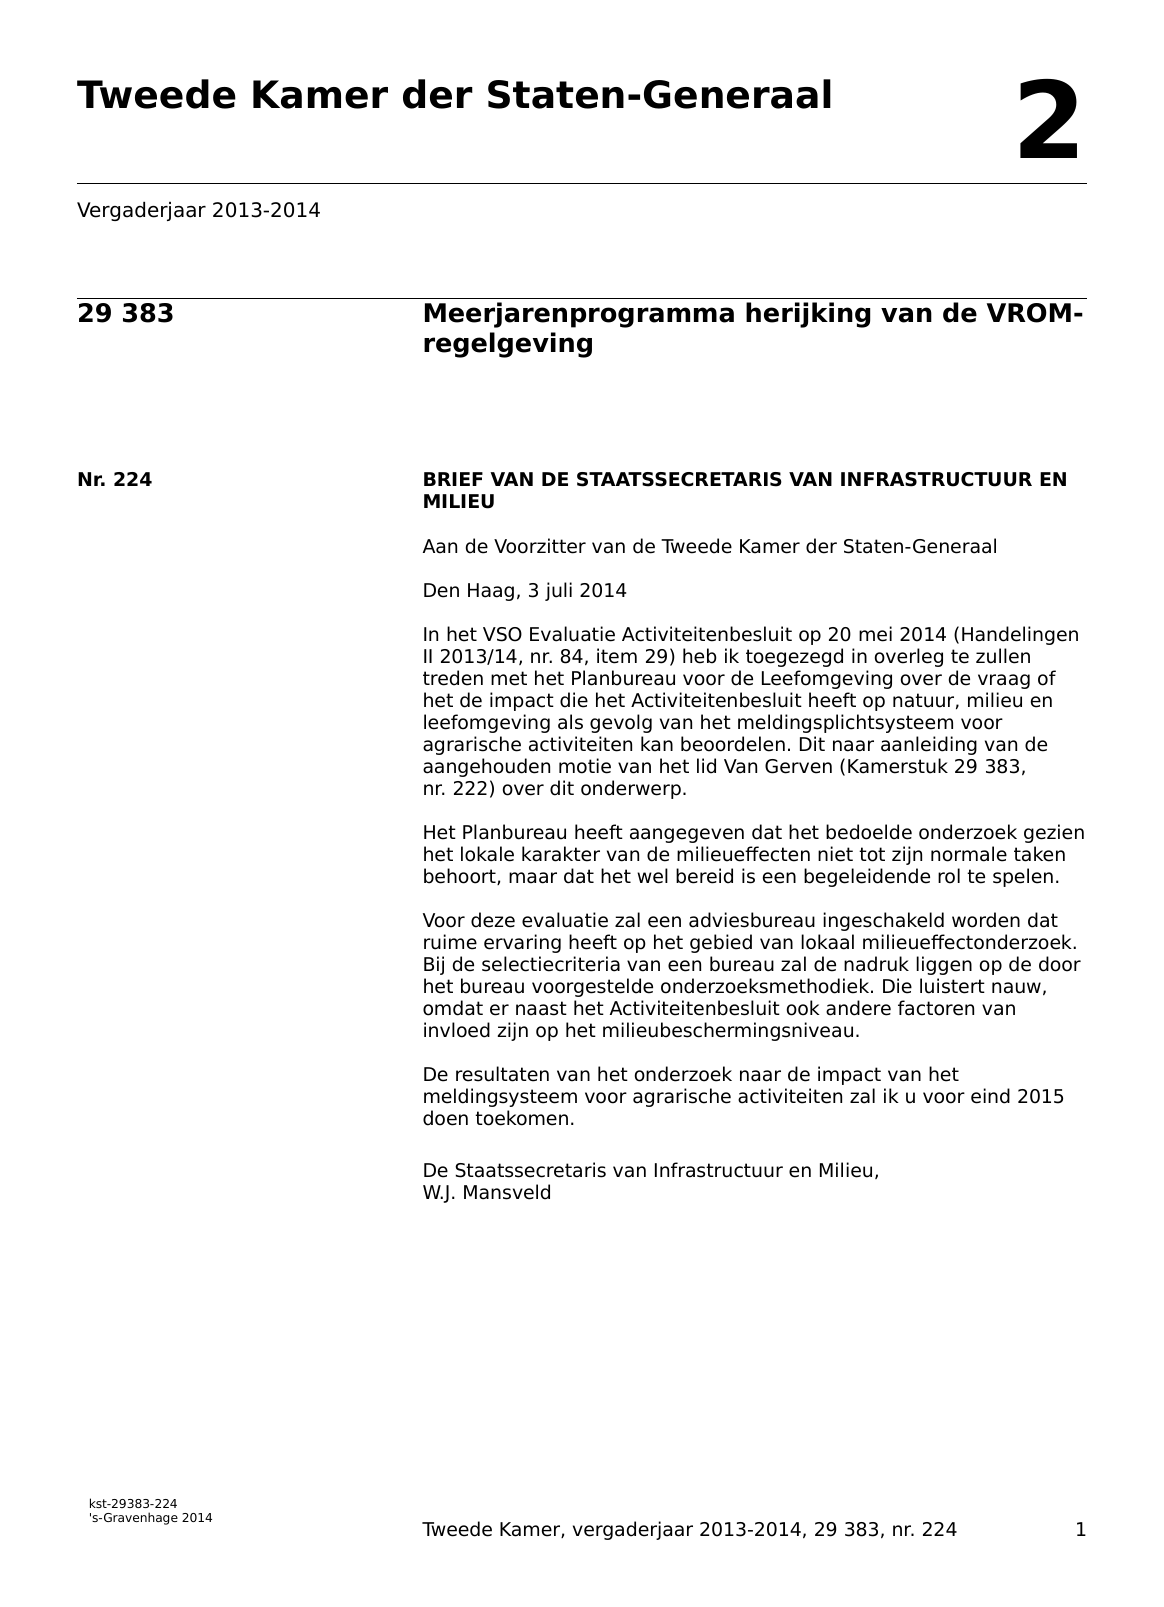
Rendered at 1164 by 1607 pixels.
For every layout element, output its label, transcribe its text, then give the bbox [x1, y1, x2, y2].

text Het Planbureau heeft aangegeven dat het bedoelde onderzoek gezien het lokale karakter van de milieueffecten niet tot zijn normale taken behoort, maar dat het wel bereid is een begeleidende rol te spelen. [422, 822, 1087, 888]
text In het VSO Evaluatie Activiteitenbesluit op 20 mei 2014 (Handelingen II 2013/14, nr. 84, item 29) heb ik toegezegd in overleg te zullen treden met het Planbureau voor de Leefomgeving over de vraag of het de impact die het Activiteitenbesluit heeft op natuur, milieu en leefomgeving als gevolg van het meldingsplichtsysteem voor agrarische activiteiten kan beoordelen. Dit naar aanleiding van de aangehouden motie van het lid Van Gerven (Kamerstuk 29 383, nr. 222) over dit onderwerp. [422, 624, 1087, 800]
text De Staatssecretaris van Infrastructuur en Milieu, W.J. Mansveld [422, 1160, 1087, 1204]
text Den Haag, 3 juli 2014 [422, 580, 1087, 602]
table_header 2 [886, 59, 1087, 183]
text kst-29383-224 [88, 1497, 323, 1511]
subtitle 29 383 Meerjarenprogramma herijking van de VROM-regelgeving [77, 299, 1087, 358]
text Voor deze evaluatie zal een adviesbureau ingeschakeld worden dat ruime ervaring heeft op het gebied van lokaal milieueffectonderzoek. Bij de selectiecriteria van een bureau zal de nadruk liggen op de door het bureau voorgestelde onderzoeksmethodiek. Die luistert nauw, omdat er naast het Activiteitenbesluit ook andere factoren van invloed zijn op het milieubeschermingsniveau. [422, 910, 1087, 1042]
subtitle Nr. 224 BRIEF VAN DE STAATSSECRETARIS VAN INFRASTRUCTUUR EN MILIEU [77, 469, 1087, 513]
text De resultaten van het onderzoek naar de impact van het meldingsysteem voor agrarische activiteiten zal ik u voor eind 2015 doen toekomen. [422, 1064, 1087, 1130]
text Aan de Voorzitter van de Tweede Kamer der Staten-Generaal [422, 536, 1087, 557]
table_cell Vergaderjaar 2013-2014 [77, 184, 1087, 298]
table_header Tweede Kamer der Staten-Generaal [77, 59, 886, 183]
text 's-Gravenhage 2014 [88, 1511, 323, 1525]
